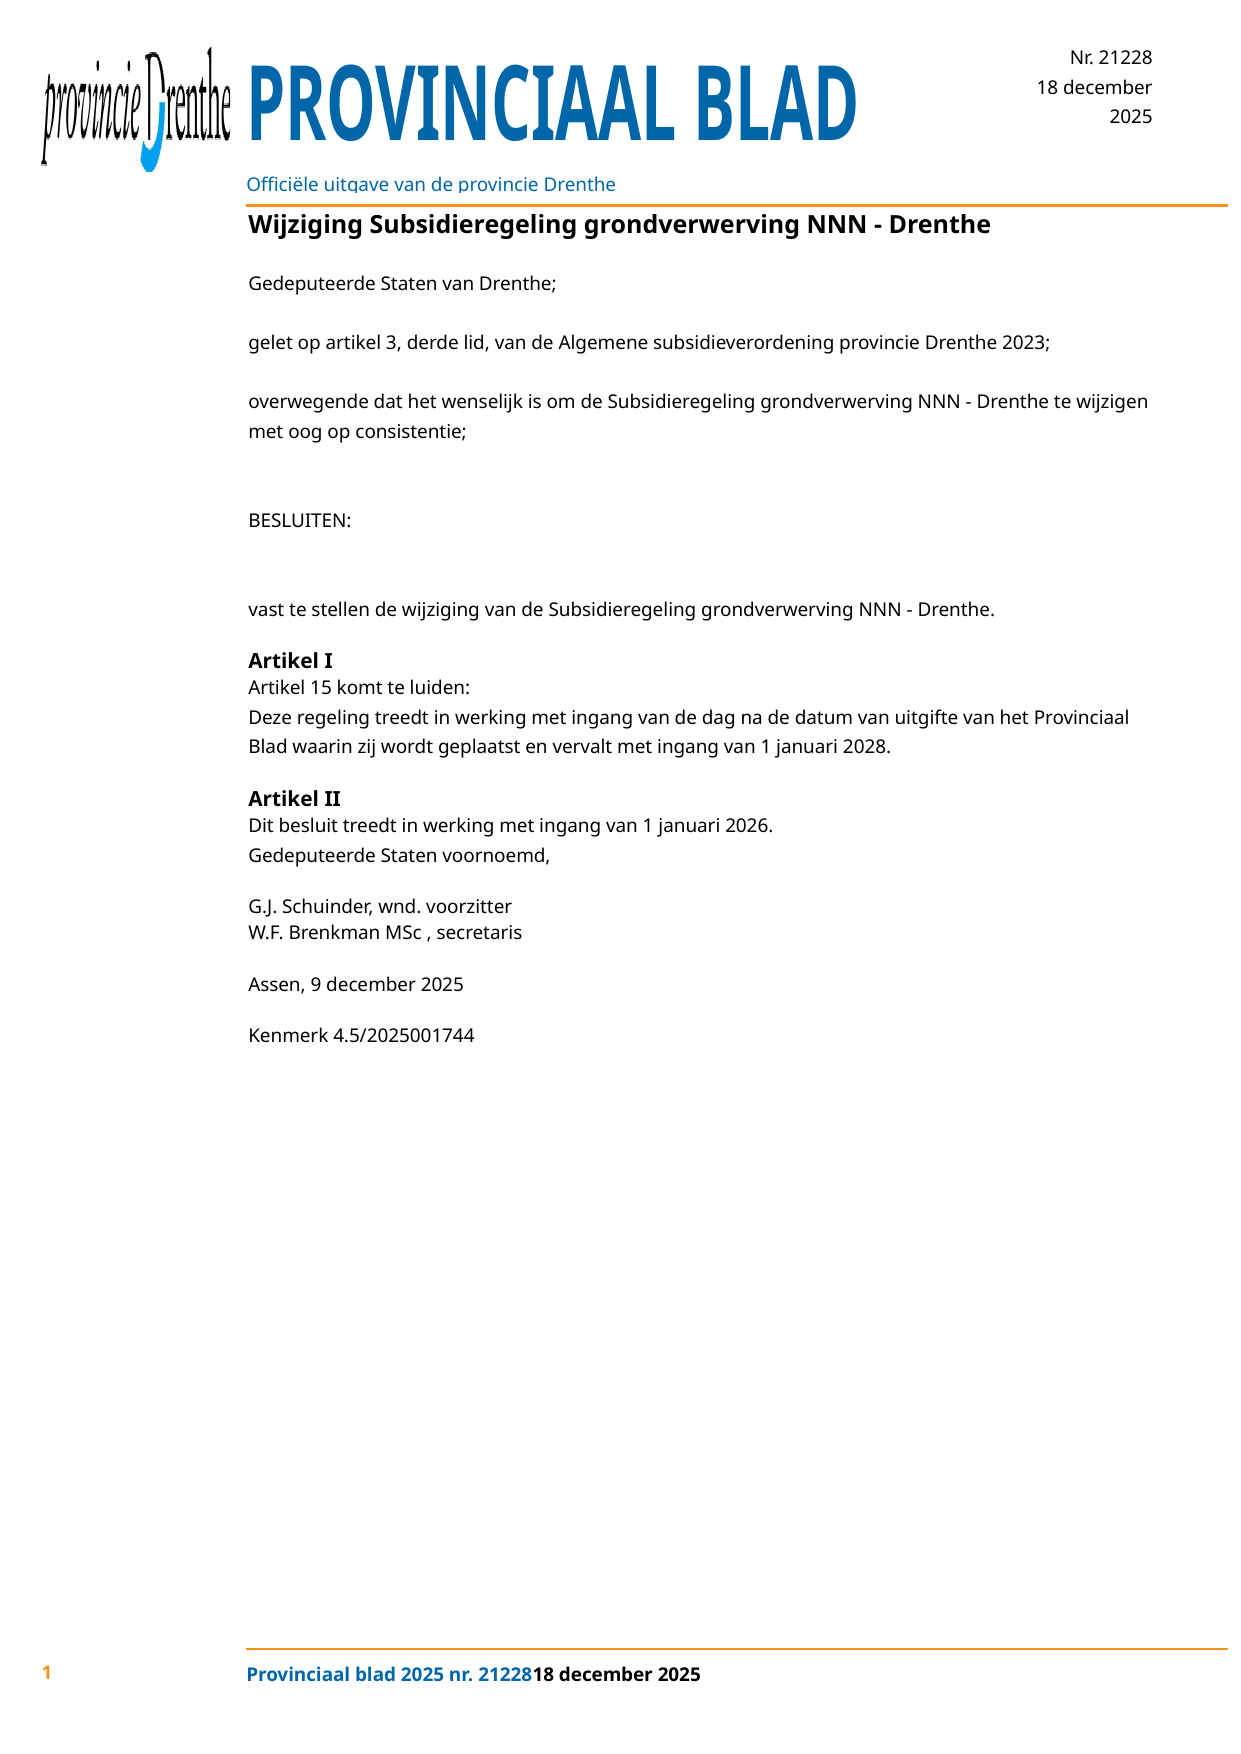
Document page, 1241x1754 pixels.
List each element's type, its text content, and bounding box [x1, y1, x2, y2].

text G.J. Schuinder, wnd. voorzitter [248, 894, 1152, 919]
text Gedeputeerde Staten voornoemd, [248, 842, 1152, 868]
text Deze regeling treedt in werking met ingang van de dag na de datum van uitgifte van het Provinciaal Blad waarin zij wordt geplaatst en vervalt met ingang van 1 januari 2028. [248, 704, 1152, 759]
text Kenmerk 4.5/2025001744 [248, 1022, 1152, 1048]
text Artikel II [248, 784, 1152, 813]
text overwegende dat het wenselijk is om de Subsidieregeling grondverwerving NNN - Drenthe te wijzigen met oog op consistentie; [248, 389, 1152, 444]
text W.F. Brenkman MSc , secretaris [248, 919, 1152, 945]
text vast te stellen de wijziging van de Subsidieregeling grondverwerving NNN - Drenthe. [248, 596, 1152, 621]
text Artikel 15 komt te luiden: [248, 674, 1152, 700]
text Assen, 9 december 2025 [248, 971, 1152, 997]
text Artikel I [248, 646, 1152, 674]
text Gedeputeerde Staten van Drenthe; [248, 270, 1152, 296]
text BESLUITEN: [248, 507, 1152, 533]
text Dit besluit treedt in werking met ingang van 1 januari 2026. [248, 813, 1152, 838]
text Wijziging Subsidieregeling grondverwerving NNN - Drenthe [248, 207, 1152, 241]
picture [41, 47, 231, 172]
text gelet op artikel 3, derde lid, van de Algemene subsidieverordening provincie Drenthe 2023; [248, 329, 1152, 355]
